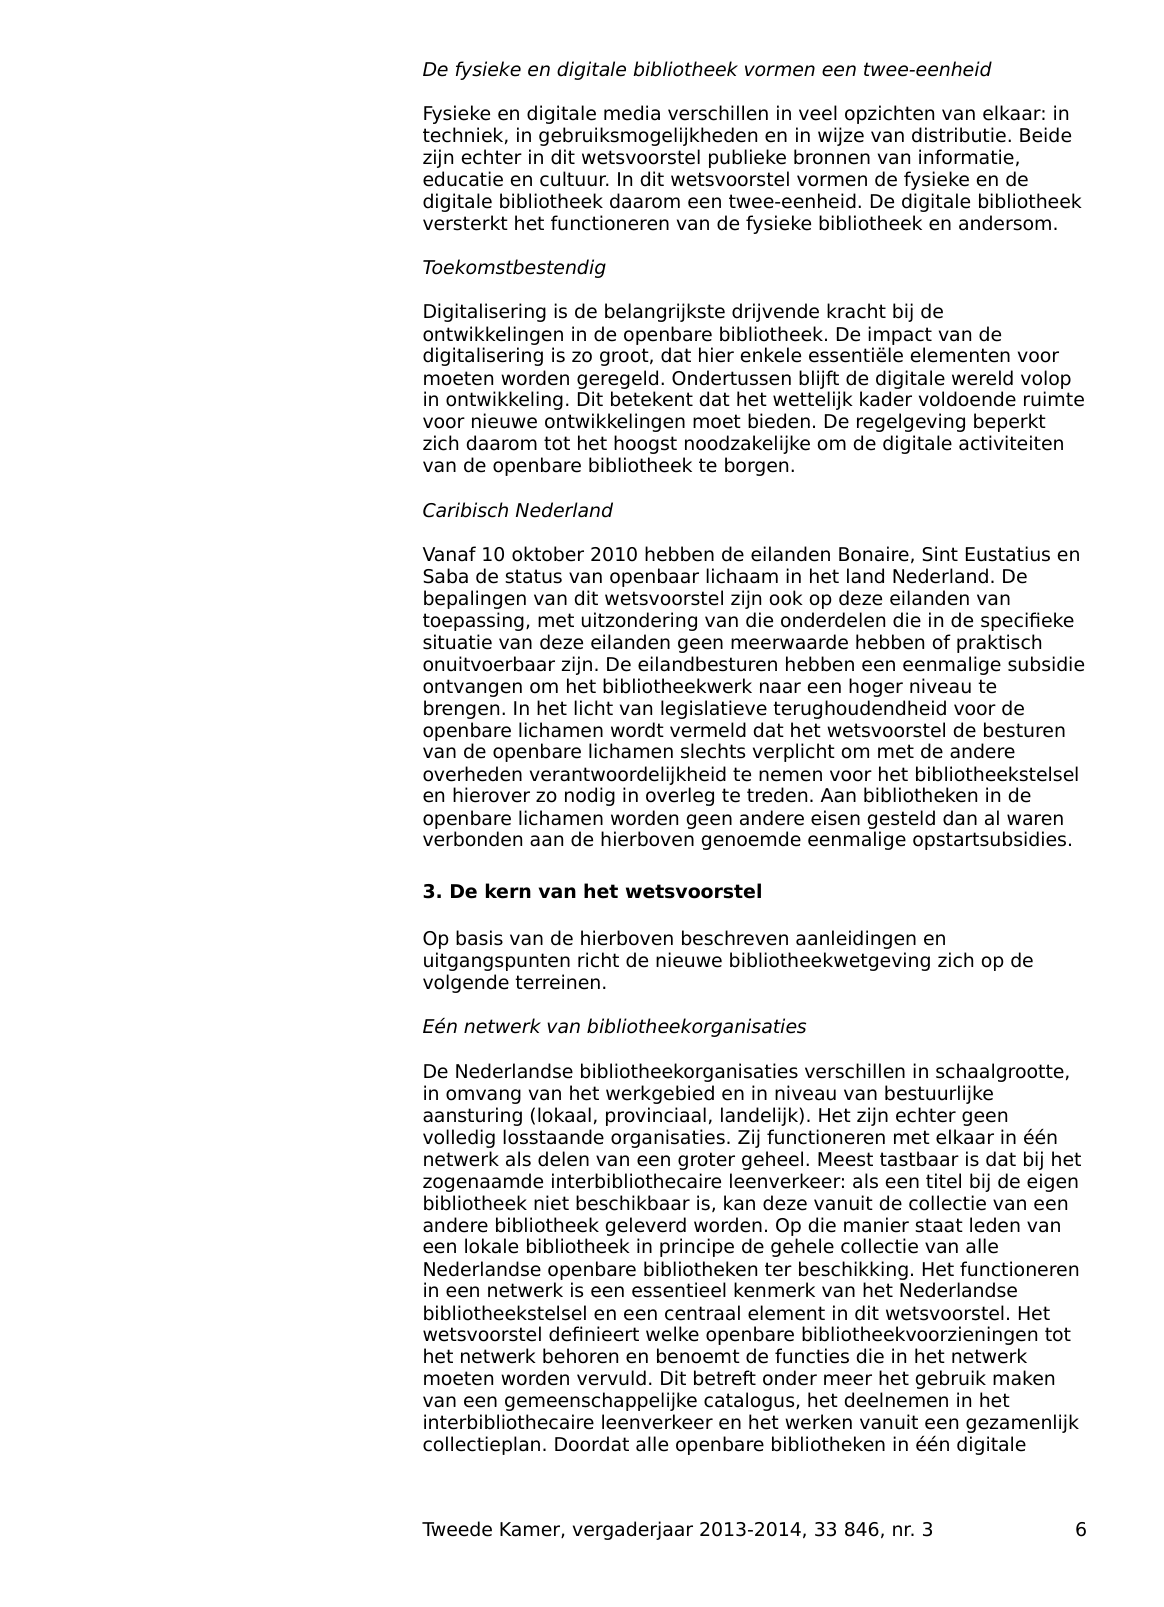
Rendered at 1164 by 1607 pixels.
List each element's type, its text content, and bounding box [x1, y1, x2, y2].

text Op basis van de hierboven beschreven aanleidingen en uitgangspunten richt de nieuwe bibliotheekwetgeving zich op de volgende terreinen. [422, 928, 1087, 994]
subtitle Toekomstbestendig [422, 257, 1087, 279]
subtitle Caribisch Nederland [422, 499, 1087, 521]
subtitle Eén netwerk van bibliotheekorganisaties [422, 1016, 1087, 1038]
subtitle De fysieke en digitale bibliotheek vormen een twee-eenheid [422, 59, 1087, 81]
subtitle 3. De kern van het wetsvoorstel [422, 881, 1087, 903]
text Digitalisering is de belangrijkste drijvende kracht bij de ontwikkelingen in de openbare bibliotheek. De impact van de digitalisering is zo groot, dat hier enkele essentiële elementen voor moeten worden geregeld. Ondertussen blijft de digitale wereld volop in ontwikkeling. Dit betekent dat het wettelijk kader voldoende ruimte voor nieuwe ontwikkelingen moet bieden. De regelgeving beperkt zich daarom tot het hoogst noodzakelijke om de digitale activiteiten van de openbare bibliotheek te borgen. [422, 301, 1087, 477]
text Fysieke en digitale media verschillen in veel opzichten van elkaar: in techniek, in gebruiksmogelijkheden en in wijze van distributie. Beide zijn echter in dit wetsvoorstel publieke bronnen van informatie, educatie en cultuur. In dit wetsvoorstel vormen de fysieke en de digitale bibliotheek daarom een twee-eenheid. De digitale bibliotheek versterkt het functioneren van de fysieke bibliotheek en andersom. [422, 103, 1087, 235]
text Vanaf 10 oktober 2010 hebben de eilanden Bonaire, Sint Eustatius en Saba de status van openbaar lichaam in het land Nederland. De bepalingen van dit wetsvoorstel zijn ook op deze eilanden van toepassing, met uitzondering van die onderdelen die in de specifieke situatie van deze eilanden geen meerwaarde hebben of praktisch onuitvoerbaar zijn. De eilandbesturen hebben een eenmalige subsidie ontvangen om het bibliotheekwerk naar een hoger niveau te brengen. In het licht van legislatieve terughoudendheid voor de openbare lichamen wordt vermeld dat het wetsvoorstel de besturen van de openbare lichamen slechts verplicht om met de andere overheden verantwoordelijkheid te nemen voor het bibliotheekstelsel en hierover zo nodig in overleg te treden. Aan bibliotheken in de openbare lichamen worden geen andere eisen gesteld dan al waren verbonden aan de hierboven genoemde eenmalige opstartsubsidies. [422, 544, 1087, 851]
text De Nederlandse bibliotheekorganisaties verschillen in schaalgrootte, in omvang van het werkgebied en in niveau van bestuurlijke aansturing (lokaal, provinciaal, landelijk). Het zijn echter geen volledig losstaande organisaties. Zij functioneren met elkaar in één netwerk als delen van een groter geheel. Meest tastbaar is dat bij het zogenaamde interbibliothecaire leenverkeer: als een titel bij de eigen bibliotheek niet beschikbaar is, kan deze vanuit de collectie van een andere bibliotheek geleverd worden. Op die manier staat leden van een lokale bibliotheek in principe de gehele collectie van alle Nederlandse openbare bibliotheken ter beschikking. Het functioneren in een netwerk is een essentieel kenmerk van het Nederlandse bibliotheekstelsel en een centraal element in dit wetsvoorstel. Het wetsvoorstel definieert welke openbare bibliotheekvoorzieningen tot het netwerk behoren en benoemt de functies die in het netwerk moeten worden vervuld. Dit betreft onder meer het gebruik maken van een gemeenschappelijke catalogus, het deelnemen in het interbibliothecaire leenverkeer en het werken vanuit een gezamenlijk collectieplan. Doordat alle openbare bibliotheken in één digitale [422, 1061, 1087, 1456]
